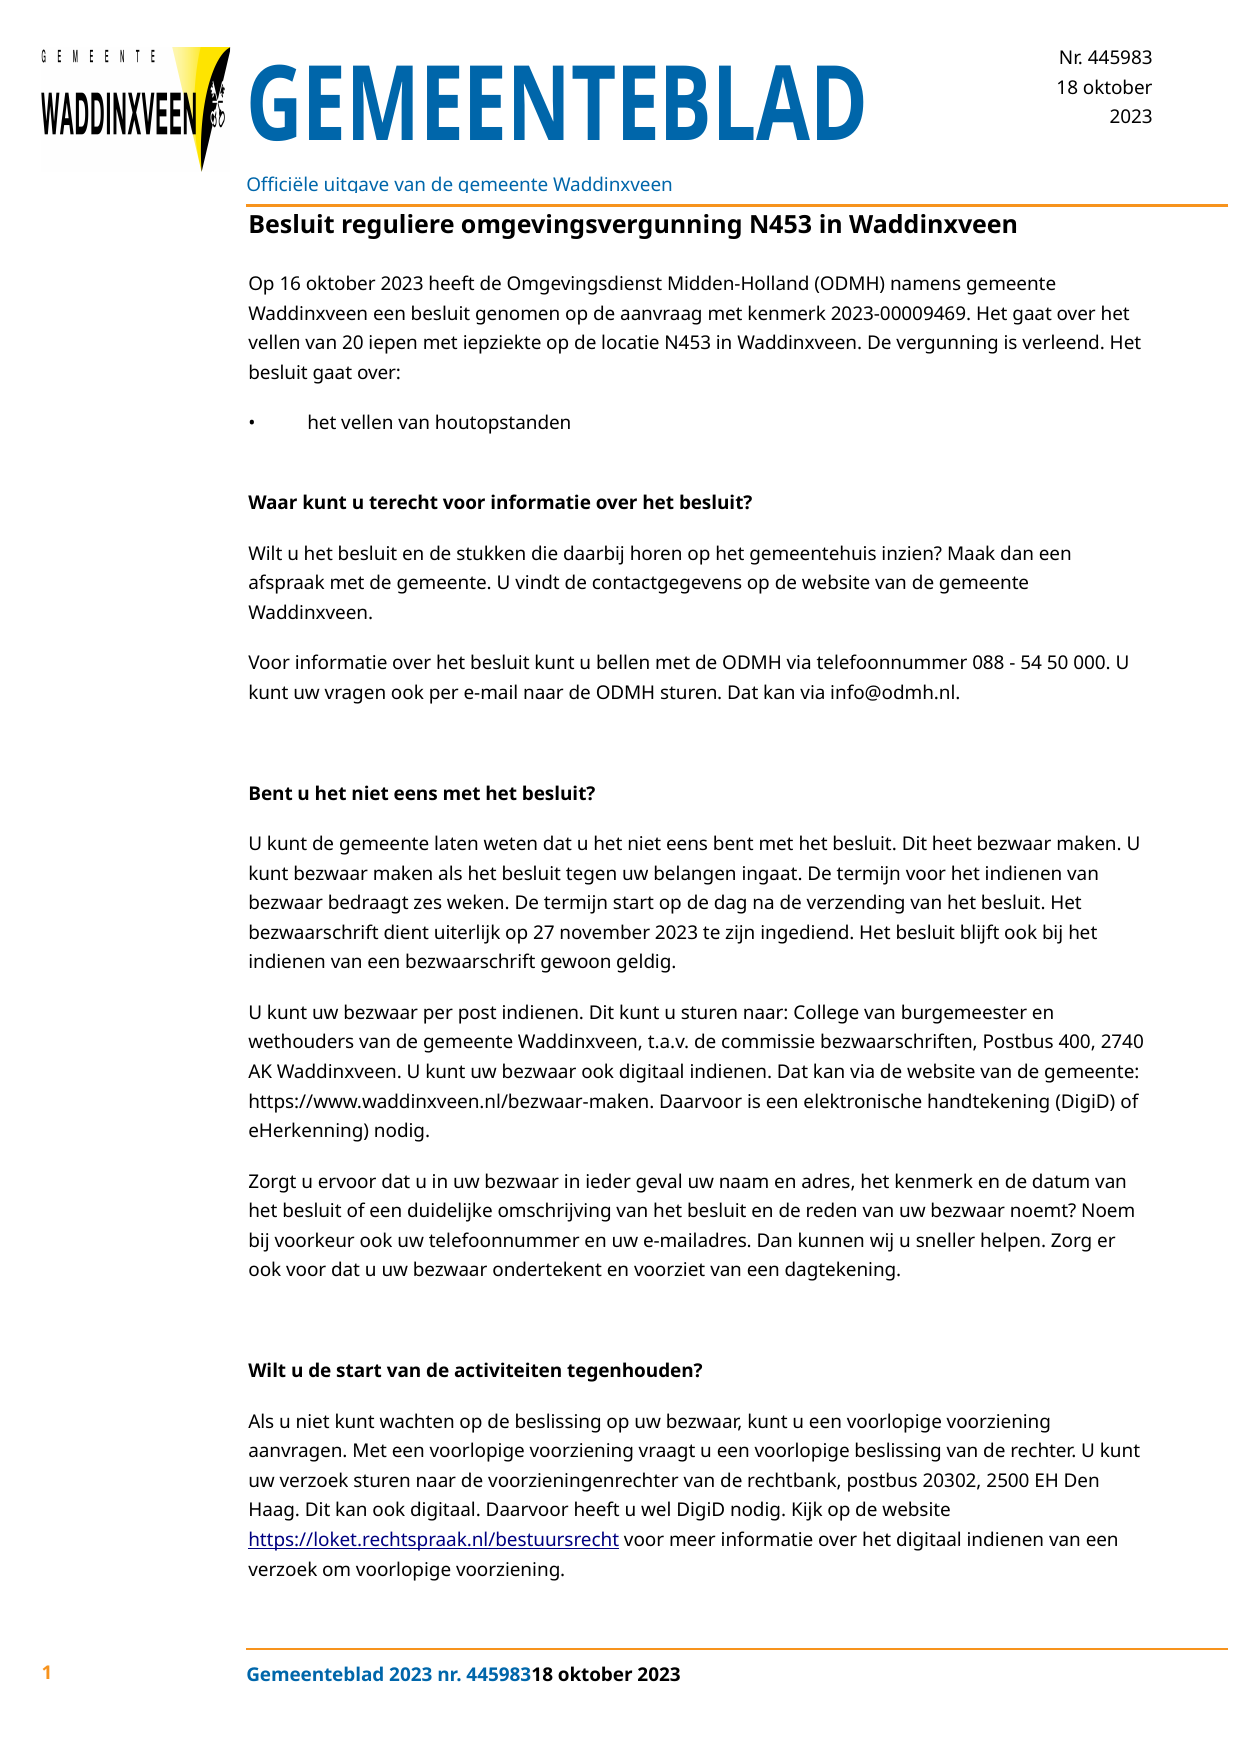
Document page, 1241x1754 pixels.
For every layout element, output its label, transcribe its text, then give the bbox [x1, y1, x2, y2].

text Bent u het niet eens met het besluit? [248, 780, 1152, 806]
text Zorgt u ervoor dat u in uw bezwaar in ieder geval uw naam en adres, het kenmerk en de datum van het besluit of een duidelijke omschrijving van het besluit en de reden van uw bezwaar noemt? Noem bij voorkeur ook uw telefoonnummer en uw e-mailadres. Dan kunnen wij u sneller helpen. Zorg er ook voor dat u uw bezwaar ondertekent en voorziet van een dagtekening. [248, 1168, 1152, 1282]
picture [41, 47, 231, 172]
text Op 16 oktober 2023 heeft de Omgevingsdienst Midden-Holland (ODMH) namens gemeente Waddinxveen een besluit genomen op de aanvraag met kenmerk 2023-00009469. Het gaat over het vellen van 20 iepen met iepziekte op de locatie N453 in Waddinxveen. De vergunning is verleend. Het besluit gaat over: [248, 270, 1152, 385]
text U kunt uw bezwaar per post indienen. Dit kunt u sturen naar: College van burgemeester en wethouders van de gemeente Waddinxveen, t.a.v. de commissie bezwaarschriften, Postbus 400, 2740 AK Waddinxveen. U kunt uw bezwaar ook digitaal indienen. Dat kan via de website van de gemeente: https://www.waddinxveen.nl/bezwaar-maken. Daarvoor is een elektronische handtekening (DigiD) of eHerkenning) nodig. [248, 999, 1152, 1143]
text U kunt de gemeente laten weten dat u het niet eens bent met het besluit. Dit heet bezwaar maken. U kunt bezwaar maken als het besluit tegen uw belangen ingaat. De termijn voor het indienen van bezwaar bedraagt zes weken. De termijn start op de dag na de verzending van het besluit. Het bezwaarschrift dient uiterlijk op 27 november 2023 te zijn ingediend. Het besluit blijft ook bij het indienen van een bezwaarschrift gewoon geldig. [248, 830, 1152, 974]
list het vellen van houtopstanden [248, 409, 1152, 435]
text Besluit reguliere omgevingsvergunning N453 in Waddinxveen [248, 207, 1152, 241]
text Wilt u het besluit en de stukken die daarbij horen op het gemeentehuis inzien? Maak dan een afspraak met de gemeente. U vindt de contactgegevens op de website van de gemeente Waddinxveen. [248, 540, 1152, 625]
text Voor informatie over het besluit kunt u bellen met de ODMH via telefoonnummer 088 - 54 50 000. U kunt uw vragen ook per e-mail naar de ODMH sturen. Dat kan via info@odmh.nl. [248, 649, 1152, 705]
text Waar kunt u terecht voor informatie over het besluit? [248, 489, 1152, 515]
text Wilt u de start van de activiteiten tegenhouden? [248, 1357, 1152, 1383]
text Als u niet kunt wachten op de beslissing op uw bezwaar, kunt u een voorlopige voorziening aanvragen. Met een voorlopige voorziening vraagt u een voorlopige beslissing van de rechter. U kunt uw verzoek sturen naar de voorzieningenrechter van de rechtbank, postbus 20302, 2500 EH Den Haag. Dit kan ook digitaal. Daarvoor heeft u wel DigiD nodig. Kijk op de website https://loket.rechtspraak.nl/bestuursrecht voor meer informatie over het digitaal indienen van een verzoek om voorlopige voorziening. [248, 1408, 1152, 1581]
